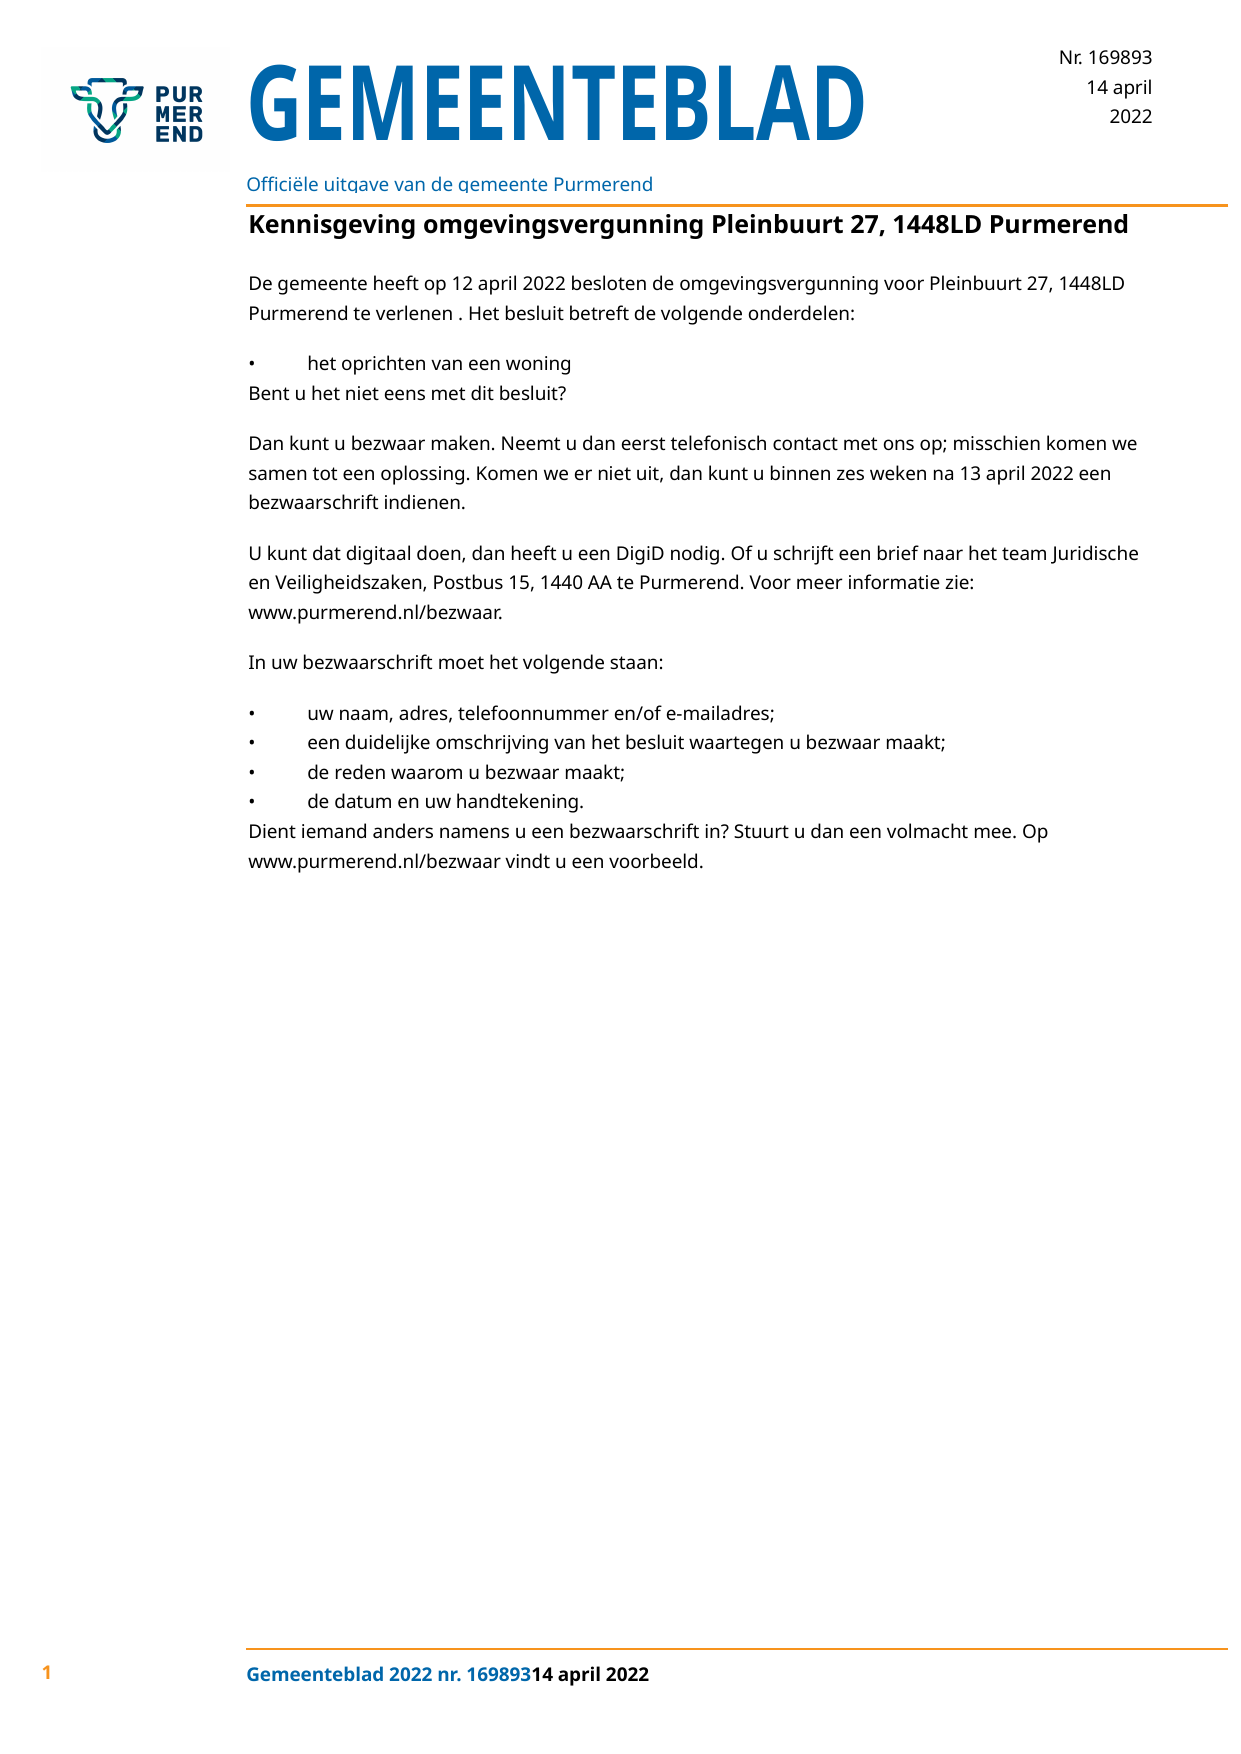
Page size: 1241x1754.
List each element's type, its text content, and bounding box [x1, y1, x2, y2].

text Kennisgeving omgevingsvergunning Pleinbuurt 27, 1448LD Purmerend [248, 207, 1152, 241]
list het oprichten van een woning [248, 350, 1152, 376]
text Bent u het niet eens met dit besluit? [248, 380, 1152, 406]
list de reden waarom u bezwaar maakt; [248, 759, 1152, 785]
text Dan kunt u bezwaar maken. Neemt u dan eerst telefonisch contact met ons op; misschien komen we samen tot een oplossing. Komen we er niet uit, dan kunt u binnen zes weken na 13 april 2022 een bezwaarschrift indienen. [248, 430, 1152, 515]
list uw naam, adres, telefoonnummer en/of e-mailadres; [248, 700, 1152, 726]
text In uw bezwaarschrift moet het volgende staan: [248, 649, 1152, 675]
text U kunt dat digitaal doen, dan heeft u een DigiD nodig. Of u schrijft een brief naar het team Juridische en Veiligheidszaken, Postbus 15, 1440 AA te Purmerend. Voor meer informatie zie: www.purmerend.nl/bezwaar. [248, 540, 1152, 625]
text De gemeente heeft op 12 april 2022 besloten de omgevingsvergunning voor Pleinbuurt 27, 1448LD Purmerend te verlenen . Het besluit betreft de volgende onderdelen: [248, 270, 1152, 326]
list een duidelijke omschrijving van het besluit waartegen u bezwaar maakt; [248, 729, 1152, 755]
picture [41, 47, 231, 172]
text Dient iemand anders namens u een bezwaarschrift in? Stuurt u dan een volmacht mee. Op www.purmerend.nl/bezwaar vindt u een voorbeeld. [248, 818, 1152, 873]
list de datum en uw handtekening. [248, 789, 1152, 814]
